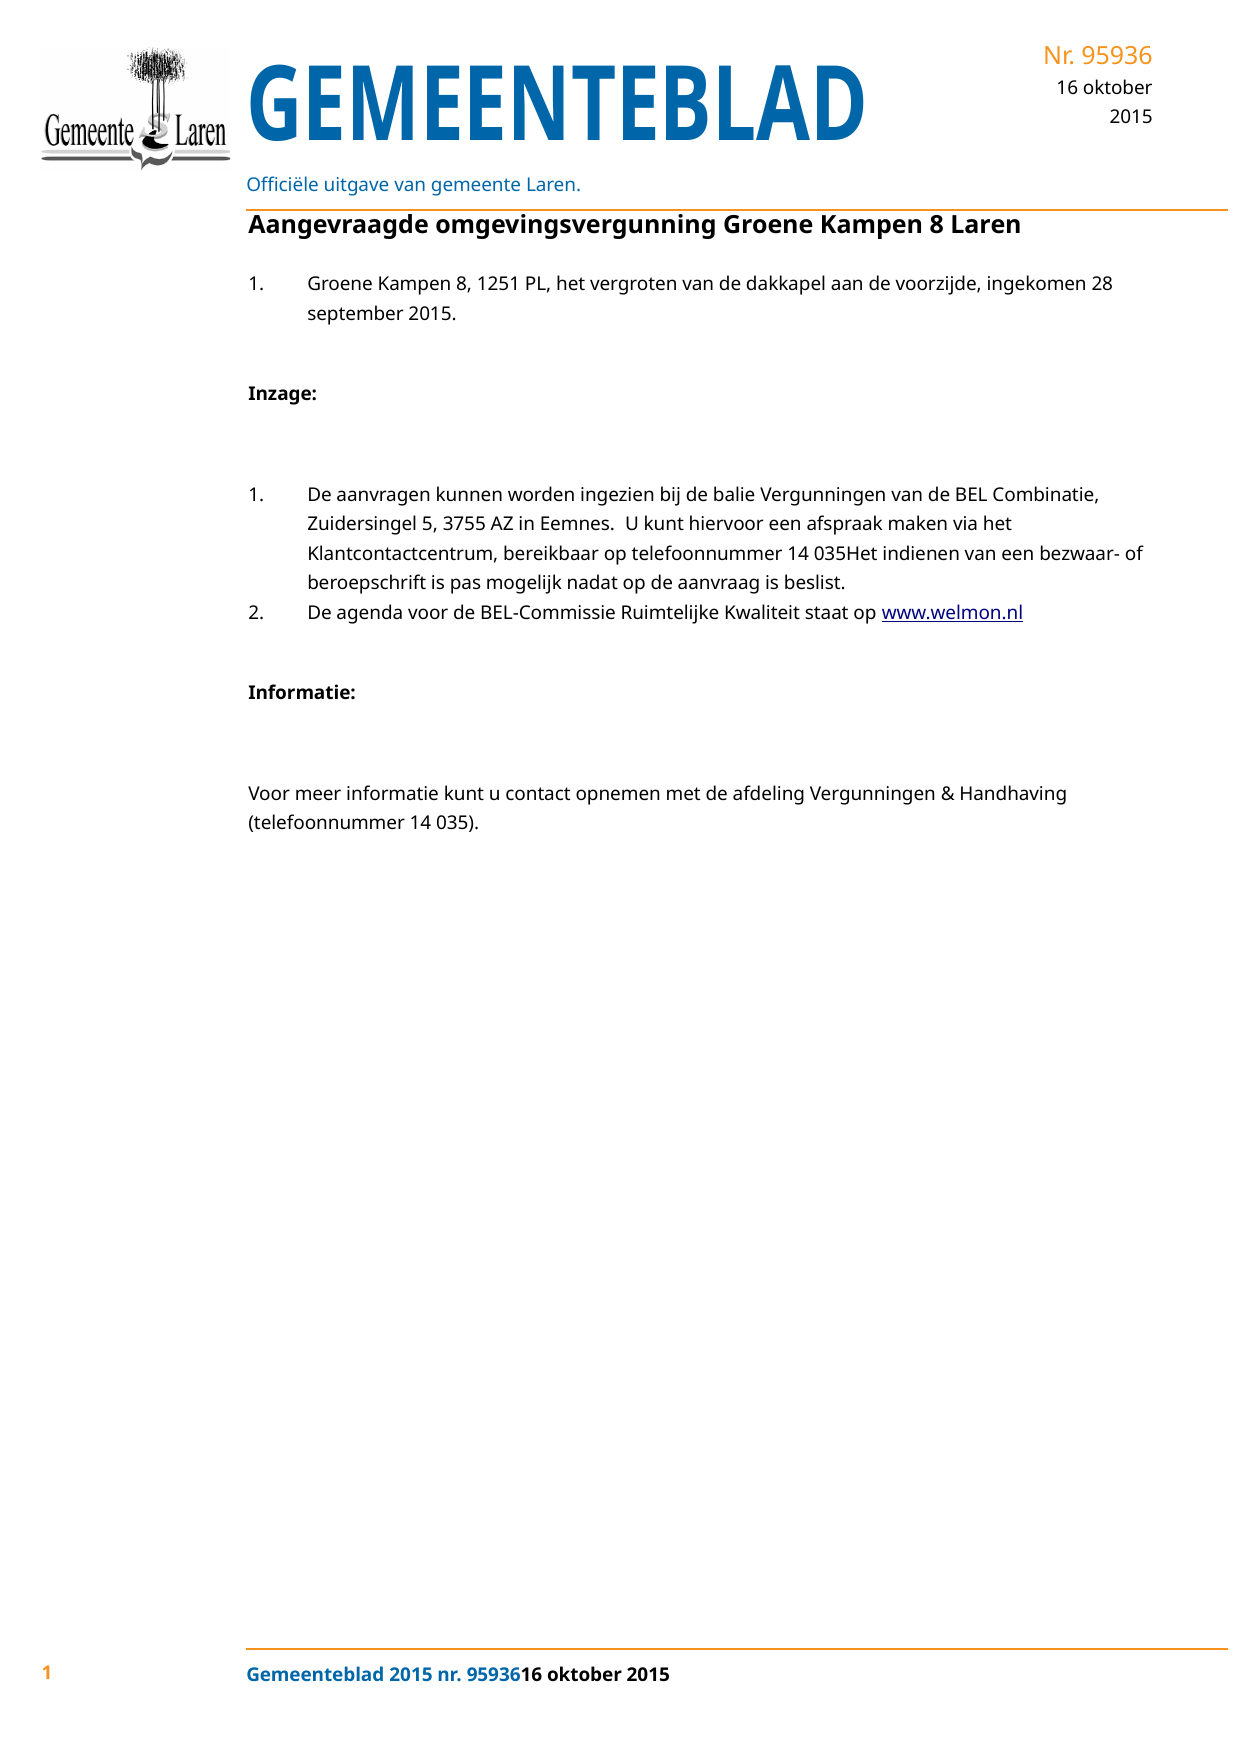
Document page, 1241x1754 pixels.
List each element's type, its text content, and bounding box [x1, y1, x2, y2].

text Voor meer informatie kunt u contact opnemen met de afdeling Vergunningen & Handhaving (telefoonnummer 14 035). [248, 780, 1152, 835]
list De aanvragen kunnen worden ingezien bij de balie Vergunningen van de BEL Combinatie, Zuidersingel 5, 3755 AZ in Eemnes. U kunt hiervoor een afspraak maken via het Klantcontactcentrum, bereikbaar op telefoonnummer 14 035Het indienen van een bezwaar- of beroepschrift is pas mogelijk nadat op de aanvraag is beslist. [248, 481, 1152, 595]
list De agenda voor de BEL-Commissie Ruimtelijke Kwaliteit staat op www.welmon.nl [248, 599, 1152, 625]
list Groene Kampen 8, 1251 PL, het vergroten van de dakkapel aan de voorzijde, ingekomen 28 september 2015. [248, 270, 1152, 326]
text Inzage: [248, 380, 1152, 406]
text Aangevraagde omgevingsvergunning Groene Kampen 8 Laren [248, 211, 1152, 241]
picture [41, 47, 231, 172]
text Informatie: [248, 679, 1152, 705]
